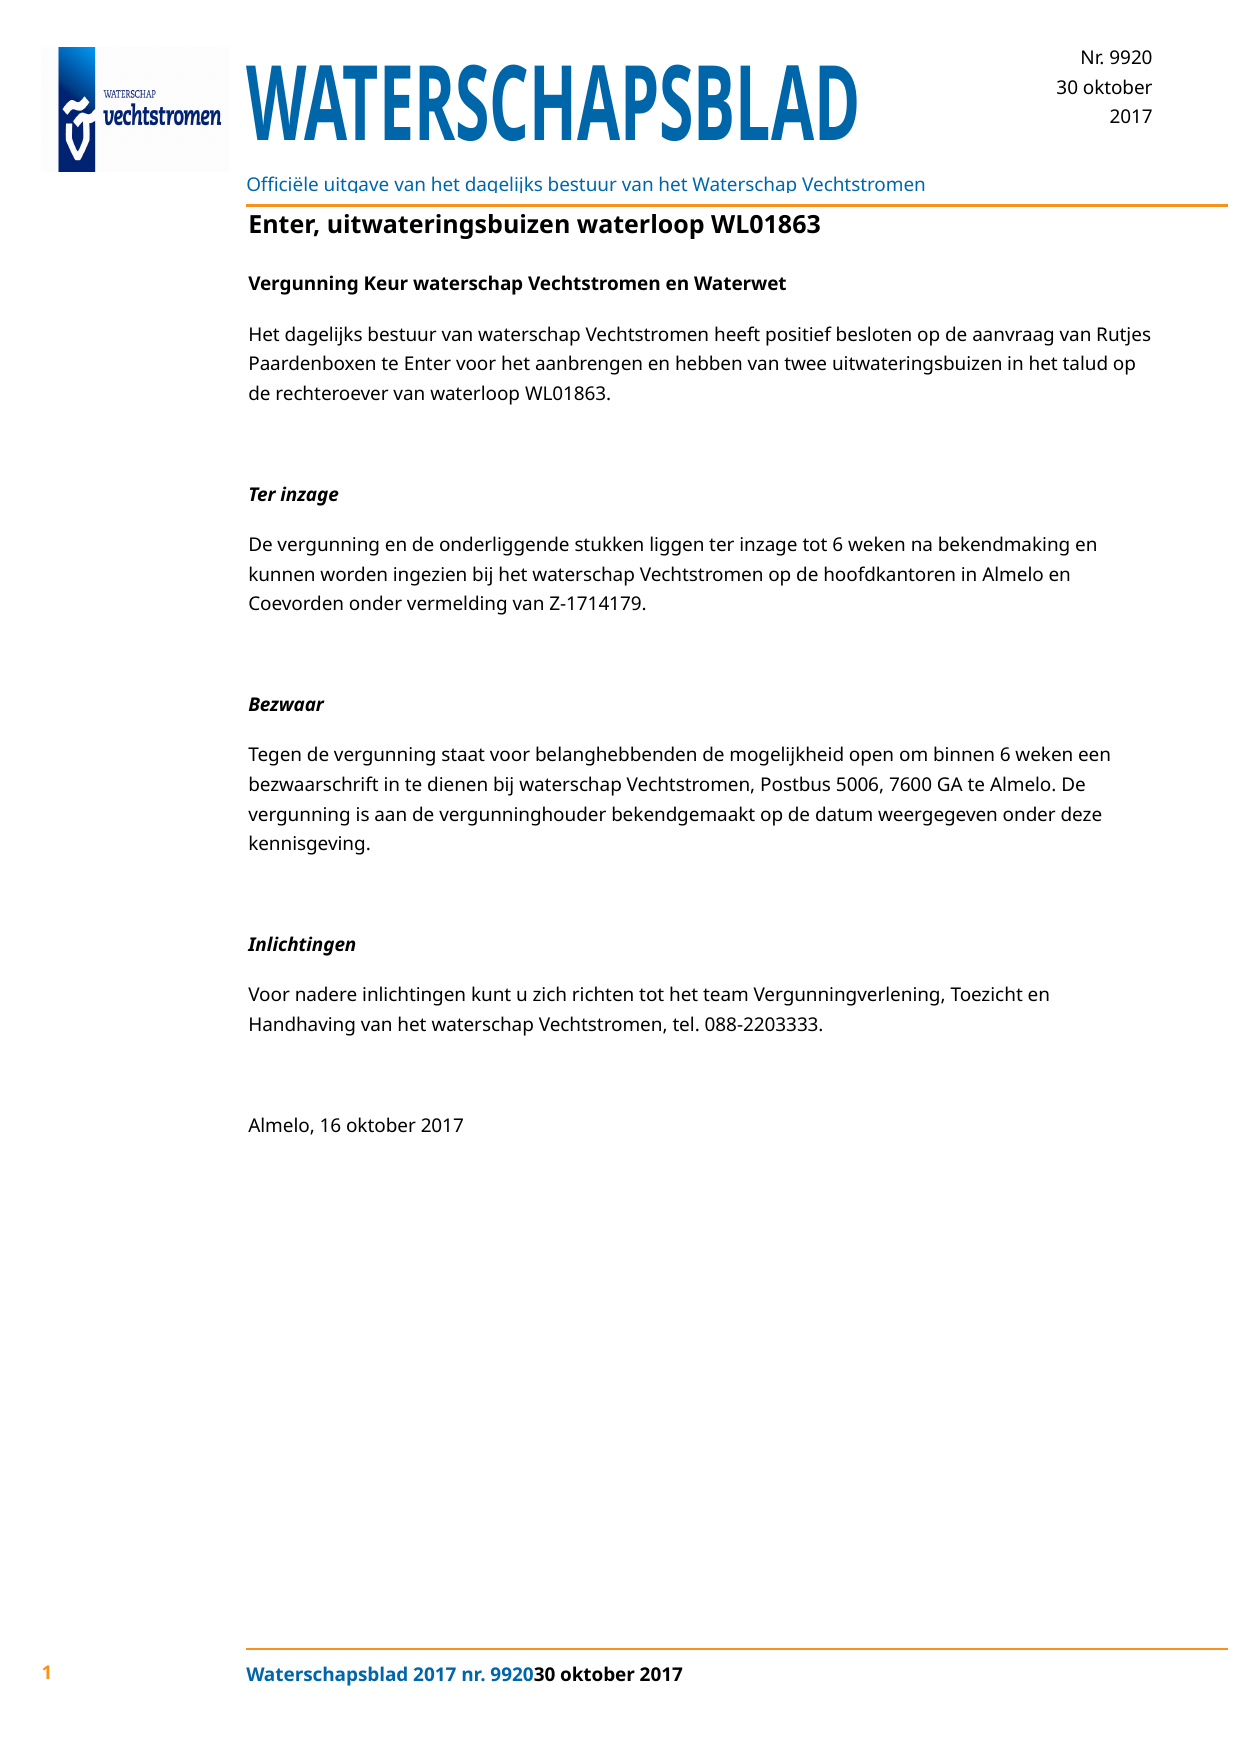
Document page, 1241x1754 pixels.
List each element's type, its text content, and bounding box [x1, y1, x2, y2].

text Vergunning Keur waterschap Vechtstromen en Waterwet [248, 270, 1152, 296]
text Tegen de vergunning staat voor belanghebbenden de mogelijkheid open om binnen 6 weken een bezwaarschrift in te dienen bij waterschap Vechtstromen, Postbus 5006, 7600 GA te Almelo. De vergunning is aan de vergunninghouder bekendgemaakt op de datum weergegeven onder deze kennisgeving. [248, 742, 1152, 856]
text Ter inzage [248, 481, 1152, 506]
text Enter, uitwateringsbuizen waterloop WL01863 [248, 207, 1152, 241]
text Almelo, 16 oktober 2017 [248, 1112, 1152, 1138]
text Inlichtingen [248, 931, 1152, 957]
text Het dagelijks bestuur van waterschap Vechtstromen heeft positief besloten op de aanvraag van Rutjes Paardenboxen te Enter voor het aanbrengen en hebben van twee uitwateringsbuizen in het talud op de rechteroever van waterloop WL01863. [248, 321, 1152, 406]
text Voor nadere inlichtingen kunt u zich richten tot het team Vergunningverlening, Toezicht en Handhaving van het waterschap Vechtstromen, tel. 088-2203333. [248, 982, 1152, 1037]
picture [41, 47, 231, 172]
text De vergunning en de onderliggende stukken liggen ter inzage tot 6 weken na bekendmaking en kunnen worden ingezien bij het waterschap Vechtstromen op de hoofdkantoren in Almelo en Coevorden onder vermelding van Z-1714179. [248, 531, 1152, 616]
text Bezwaar [248, 691, 1152, 717]
